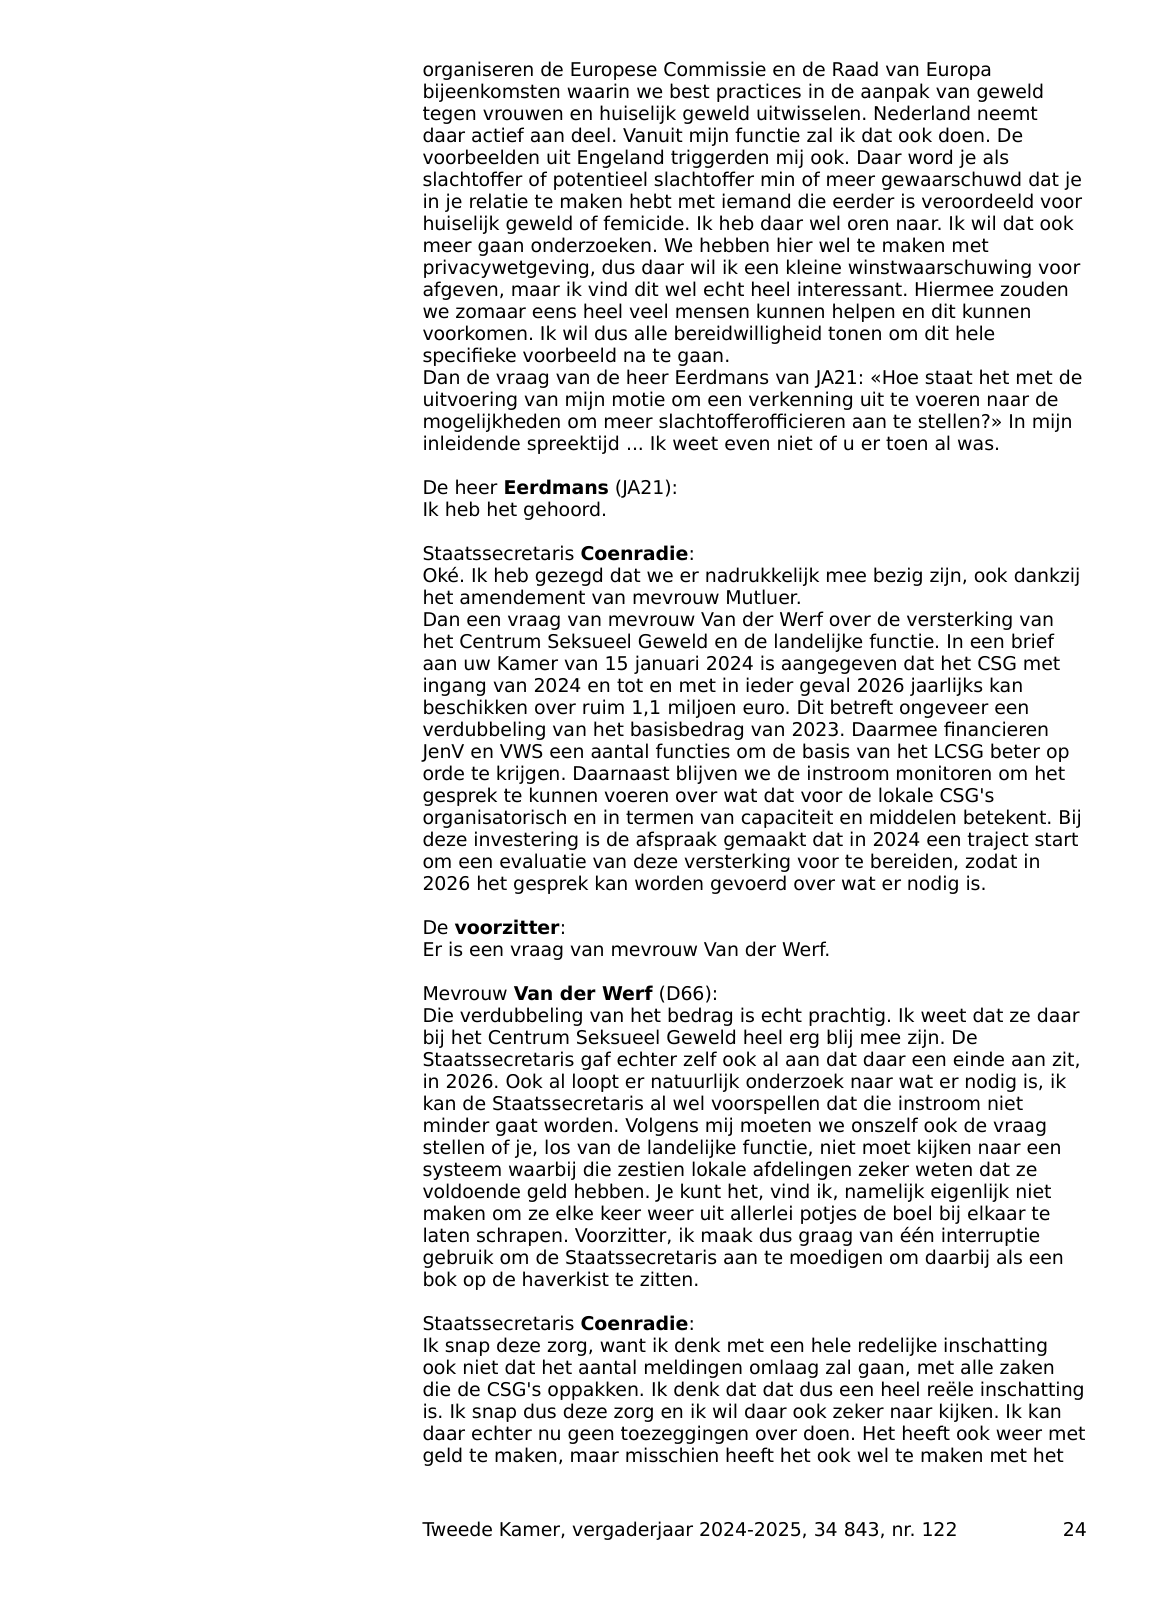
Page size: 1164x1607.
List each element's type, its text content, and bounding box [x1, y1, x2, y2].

text Die verdubbeling van het bedrag is echt prachtig. Ik weet dat ze daar bij het Centrum Seksueel Geweld heel erg blij mee zijn. De Staatssecretaris gaf echter zelf ook al aan dat daar een einde aan zit, in 2026. Ook al loopt er natuurlijk onderzoek naar wat er nodig is, ik kan de Staatssecretaris al wel voorspellen dat die instroom niet minder gaat worden. Volgens mij moeten we onszelf ook de vraag stellen of je, los van de landelijke functie, niet moet kijken naar een systeem waarbij die zestien lokale afdelingen zeker weten dat ze voldoende geld hebben. Je kunt het, vind ik, namelijk eigenlijk niet maken om ze elke keer weer uit allerlei potjes de boel bij elkaar te laten schrapen. Voorzitter, ik maak dus graag van één interruptie gebruik om de Staatssecretaris aan te moedigen om daarbij als een bok op de haverkist te zitten. [422, 1005, 1087, 1291]
text De voorzitter: [422, 917, 1087, 939]
text Ik snap deze zorg, want ik denk met een hele redelijke inschatting ook niet dat het aantal meldingen omlaag zal gaan, met alle zaken die de CSG's oppakken. Ik denk dat dat dus een heel reële inschatting is. Ik snap dus deze zorg en ik wil daar ook zeker naar kijken. Ik kan daar echter nu geen toezeggingen over doen. Het heeft ook weer met geld te maken, maar misschien heeft het ook wel te maken met het [422, 1335, 1087, 1467]
text organiseren de Europese Commissie en de Raad van Europa bijeenkomsten waarin we best practices in de aanpak van geweld tegen vrouwen en huiselijk geweld uitwisselen. Nederland neemt daar actief aan deel. Vanuit mijn functie zal ik dat ook doen. De voorbeelden uit Engeland triggerden mij ook. Daar word je als slachtoffer of potentieel slachtoffer min of meer gewaarschuwd dat je in je relatie te maken hebt met iemand die eerder is veroordeeld voor huiselijk geweld of femicide. Ik heb daar wel oren naar. Ik wil dat ook meer gaan onderzoeken. We hebben hier wel te maken met privacywetgeving, dus daar wil ik een kleine winstwaarschuwing voor afgeven, maar ik vind dit wel echt heel interessant. Hiermee zouden we zomaar eens heel veel mensen kunnen helpen en dit kunnen voorkomen. Ik wil dus alle bereidwilligheid tonen om dit hele specifieke voorbeeld na te gaan. [422, 59, 1087, 367]
text Er is een vraag van mevrouw Van der Werf. [422, 939, 1087, 961]
text Ik heb het gehoord. [422, 499, 1087, 521]
text De heer Eerdmans (JA21): [422, 477, 1087, 499]
text Staatssecretaris Coenradie: [422, 1313, 1087, 1335]
text Mevrouw Van der Werf (D66): [422, 983, 1087, 1005]
text Staatssecretaris Coenradie: [422, 543, 1087, 565]
text Oké. Ik heb gezegd dat we er nadrukkelijk mee bezig zijn, ook dankzij het amendement van mevrouw Mutluer. [422, 565, 1087, 609]
text Dan een vraag van mevrouw Van der Werf over de versterking van het Centrum Seksueel Geweld en de landelijke functie. In een brief aan uw Kamer van 15 januari 2024 is aangegeven dat het CSG met ingang van 2024 en tot en met in ieder geval 2026 jaarlijks kan beschikken over ruim 1,1 miljoen euro. Dit betreft ongeveer een verdubbeling van het basisbedrag van 2023. Daarmee financieren JenV en VWS een aantal functies om de basis van het LCSG beter op orde te krijgen. Daarnaast blijven we de instroom monitoren om het gesprek te kunnen voeren over wat dat voor de lokale CSG's organisatorisch en in termen van capaciteit en middelen betekent. Bij deze investering is de afspraak gemaakt dat in 2024 een traject start om een evaluatie van deze versterking voor te bereiden, zodat in 2026 het gesprek kan worden gevoerd over wat er nodig is. [422, 609, 1087, 895]
text Dan de vraag van de heer Eerdmans van JA21: «Hoe staat het met de uitvoering van mijn motie om een verkenning uit te voeren naar de mogelijkheden om meer slachtofferofficieren aan te stellen?» In mijn inleidende spreektijd ... Ik weet even niet of u er toen al was. [422, 367, 1087, 455]
